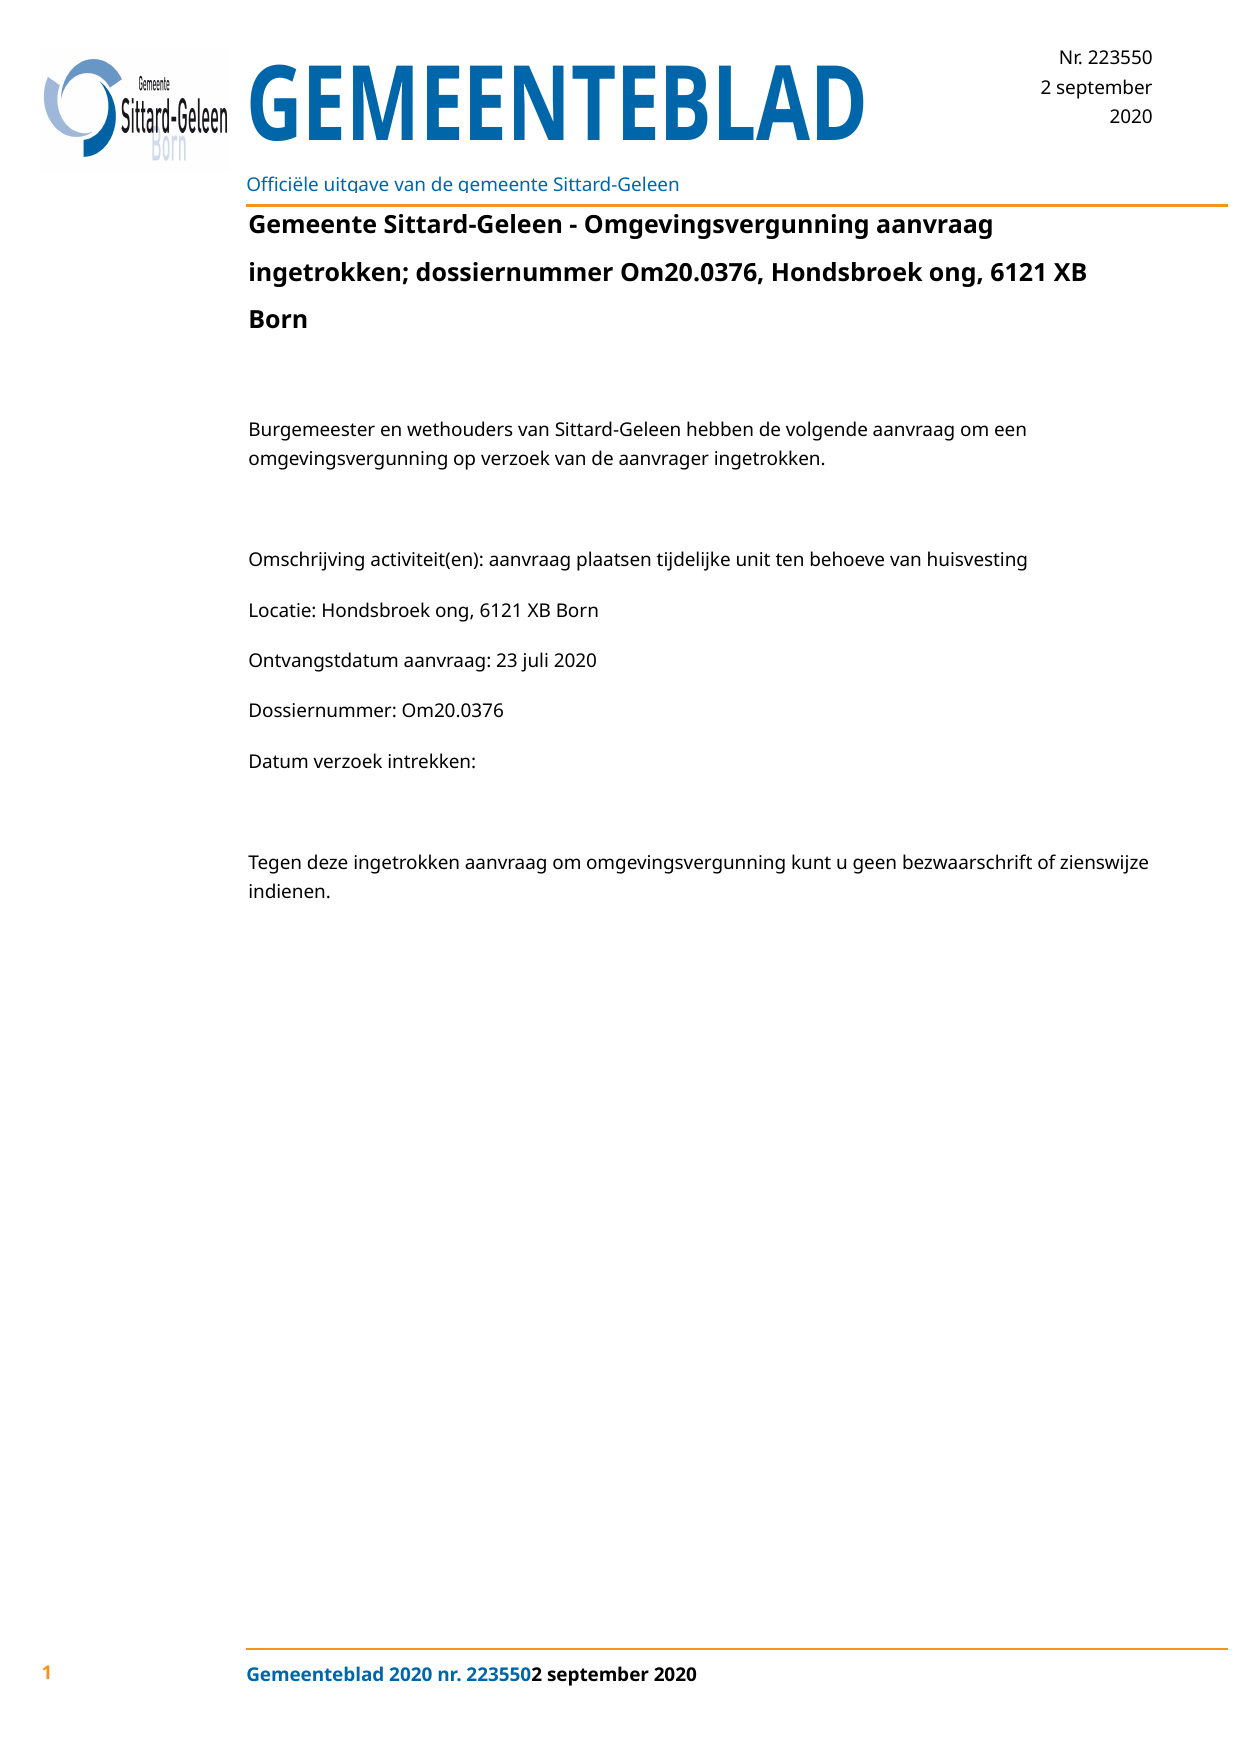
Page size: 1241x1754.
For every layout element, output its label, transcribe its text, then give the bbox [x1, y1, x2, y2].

text Gemeente Sittard-Geleen - Omgevingsvergunning aanvraag ingetrokken; dossiernummer Om20.0376, Hondsbroek ong, 6121 XB Born [248, 207, 1152, 336]
text Dossiernummer: Om20.0376 [248, 698, 1152, 723]
text Ontvangstdatum aanvraag: 23 juli 2020 [248, 647, 1152, 673]
picture [41, 47, 231, 172]
text Burgemeester en wethouders van Sittard-Geleen hebben de volgende aanvraag om een omgevingsvergunning op verzoek van de aanvrager ingetrokken. [248, 416, 1152, 471]
text Locatie: Hondsbroek ong, 6121 XB Born [248, 597, 1152, 622]
text Datum verzoek intrekken: [248, 748, 1152, 774]
text Tegen deze ingetrokken aanvraag om omgevingsvergunning kunt u geen bezwaarschrift of zienswijze indienen. [248, 849, 1152, 904]
text Omschrijving activiteit(en): aanvraag plaatsen tijdelijke unit ten behoeve van huisvesting [248, 546, 1152, 572]
